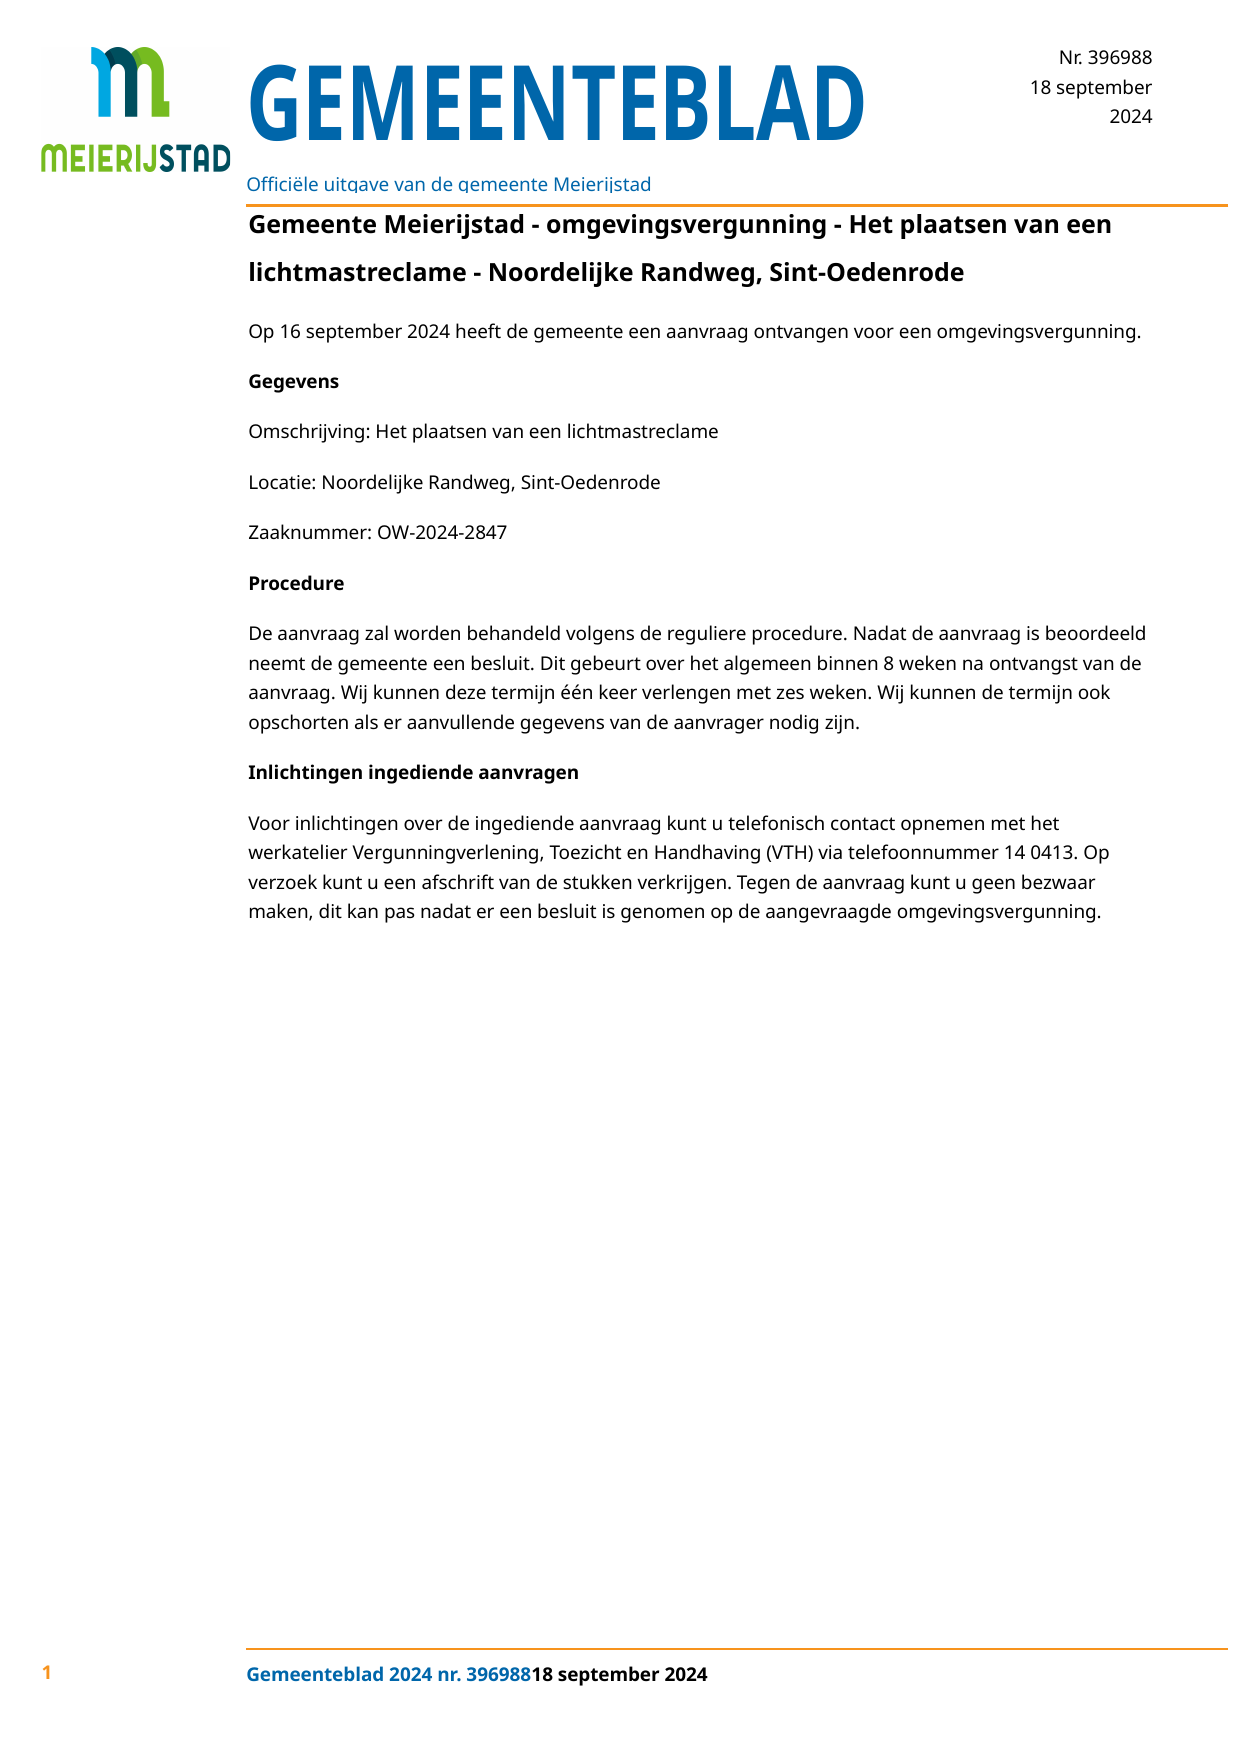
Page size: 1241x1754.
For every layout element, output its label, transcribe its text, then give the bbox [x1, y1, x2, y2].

text Omschrijving: Het plaatsen van een lichtmastreclame [248, 419, 1152, 444]
text Voor inlichtingen over de ingediende aanvraag kunt u telefonisch contact opnemen met het werkatelier Vergunningverlening, Toezicht en Handhaving (VTH) via telefoonnummer 14 0413. Op verzoek kunt u een afschrift van de stukken verkrijgen. Tegen de aanvraag kunt u geen bezwaar maken, dit kan pas nadat er een besluit is genomen op de aangevraagde omgevingsvergunning. [248, 810, 1152, 924]
picture [41, 47, 231, 172]
text Inlichtingen ingediende aanvragen [248, 759, 1152, 785]
text Zaaknummer: OW-2024-2847 [248, 519, 1152, 545]
text Gegevens [248, 368, 1152, 394]
text Locatie: Noordelijke Randweg, Sint-Oedenrode [248, 469, 1152, 495]
text Procedure [248, 570, 1152, 596]
text Op 16 september 2024 heeft de gemeente een aanvraag ontvangen voor een omgevingsvergunning. [248, 318, 1152, 344]
text Gemeente Meierijstad - omgevingsvergunning - Het plaatsen van een lichtmastreclame - Noordelijke Randweg, Sint-Oedenrode [248, 207, 1152, 288]
text De aanvraag zal worden behandeld volgens de reguliere procedure. Nadat de aanvraag is beoordeeld neemt de gemeente een besluit. Dit gebeurt over het algemeen binnen 8 weken na ontvangst van de aanvraag. Wij kunnen deze termijn één keer verlengen met zes weken. Wij kunnen de termijn ook opschorten als er aanvullende gegevens van de aanvrager nodig zijn. [248, 620, 1152, 735]
